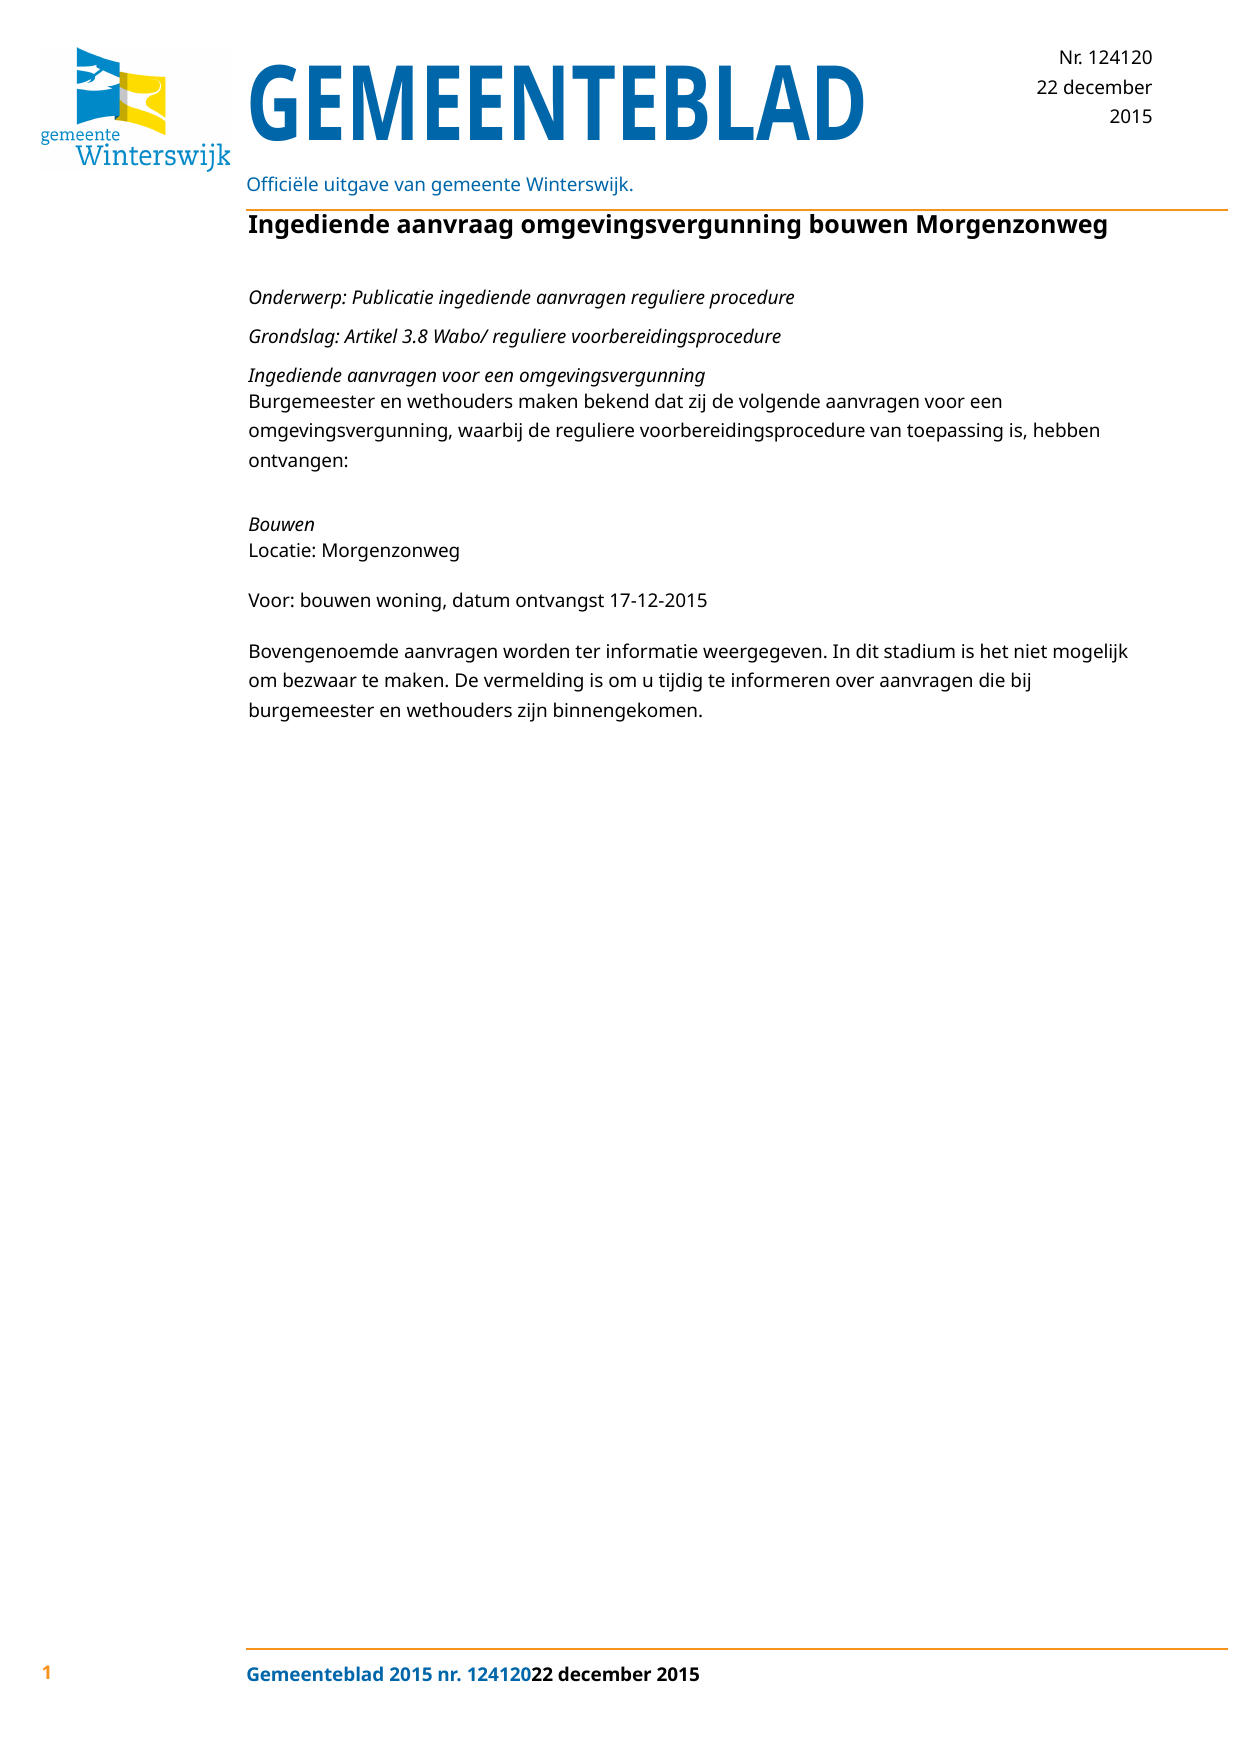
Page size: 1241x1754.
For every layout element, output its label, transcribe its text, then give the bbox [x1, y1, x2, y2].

picture [41, 47, 231, 172]
text Ingediende aanvraag omgevingsvergunning bouwen Morgenzonweg [248, 211, 1152, 241]
text Bovengenoemde aanvragen worden ter informatie weergegeven. In dit stadium is het niet mogelijk om bezwaar te maken. De vermelding is om u tijdig te informeren over aanvragen die bij burgemeester en wethouders zijn binnengekomen. [248, 638, 1152, 723]
text Burgemeester en wethouders maken bekend dat zij de volgende aanvragen voor een omgevingsvergunning, waarbij de reguliere voorbereidingsprocedure van toepassing is, hebben ontvangen: [248, 388, 1152, 473]
text Grondslag: Artikel 3.8 Wabo/ reguliere voorbereidingsprocedure [248, 323, 1152, 349]
picture [225, 153, 231, 162]
text Ingediende aanvragen voor een omgevingsvergunning [248, 362, 1152, 388]
text Bouwen [248, 511, 1152, 537]
text Locatie: Morgenzonweg [248, 537, 1152, 563]
text Onderwerp: Publicatie ingediende aanvragen reguliere procedure [248, 284, 1152, 309]
text Voor: bouwen woning, datum ontvangst 17-12-2015 [248, 587, 1152, 613]
